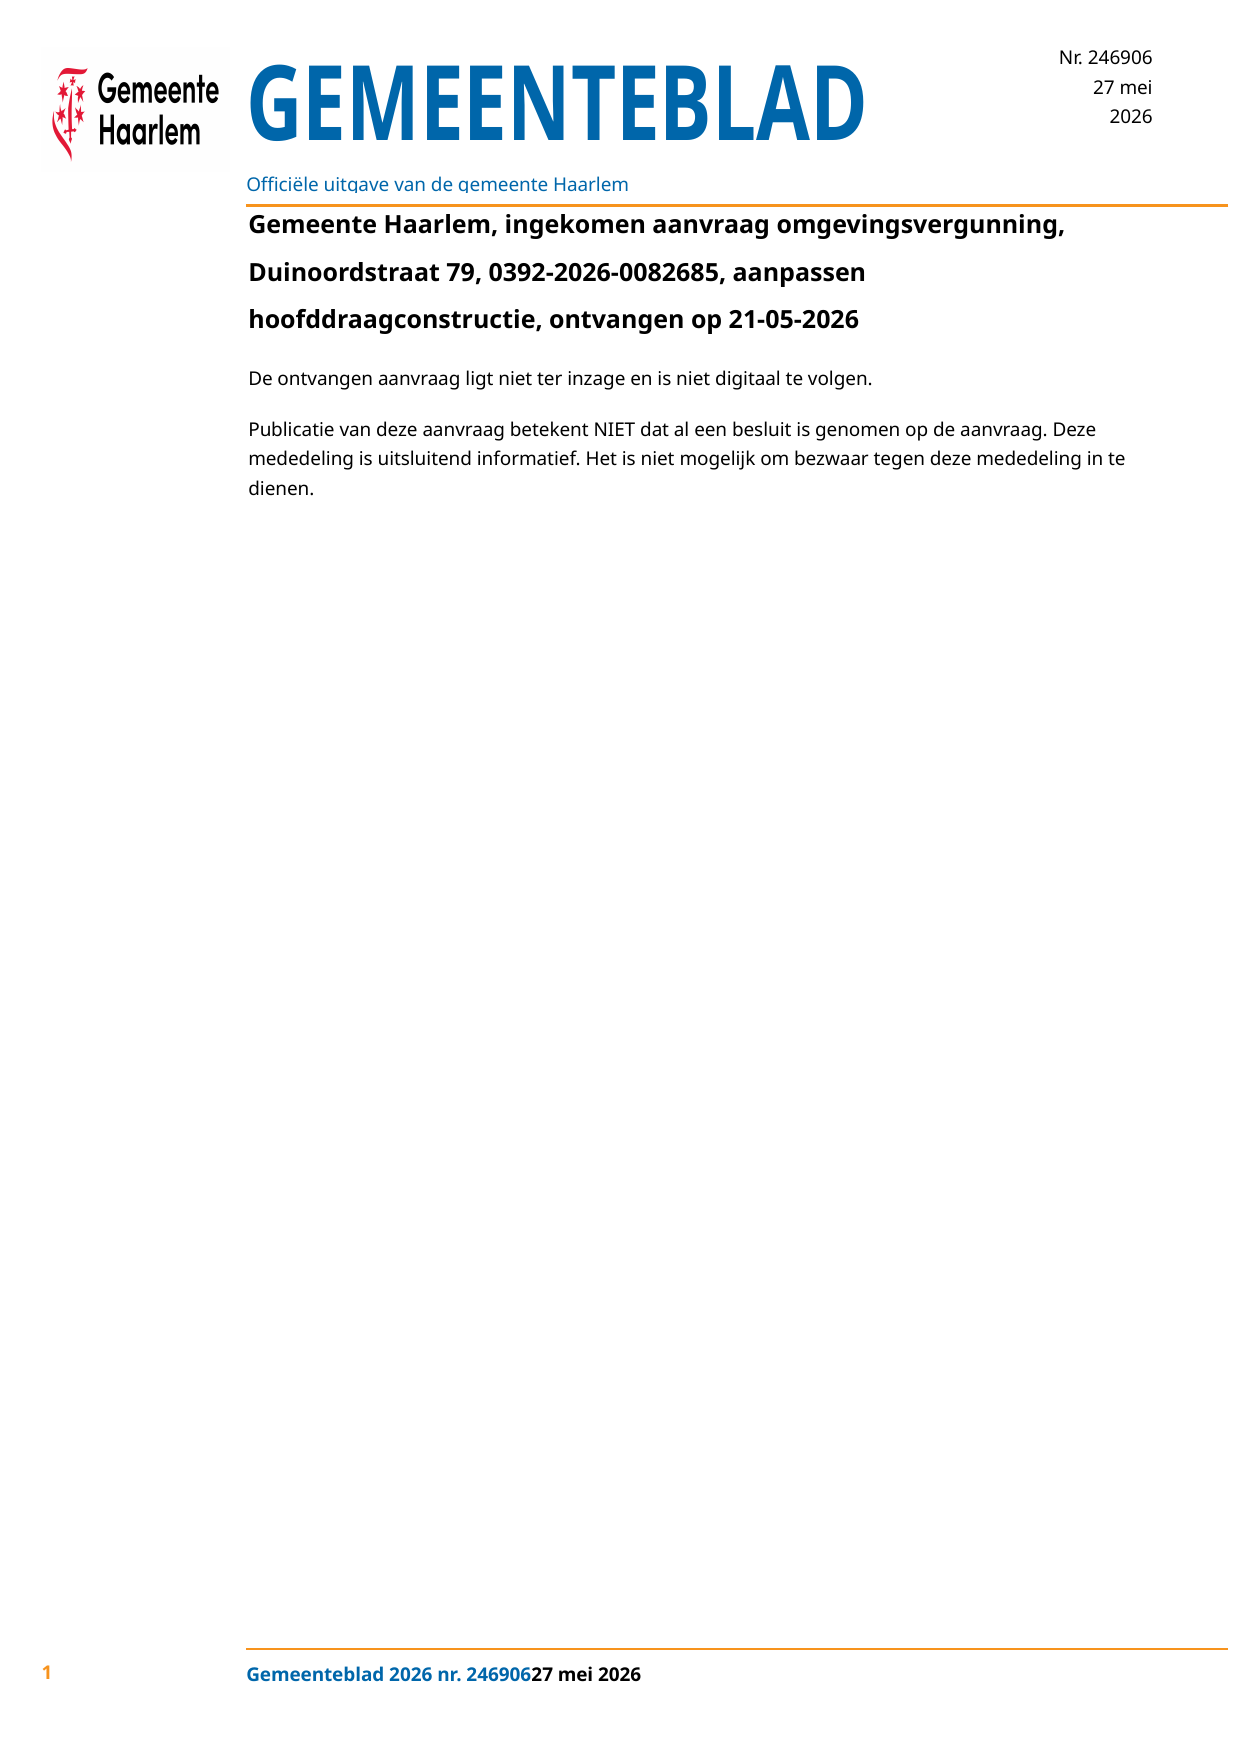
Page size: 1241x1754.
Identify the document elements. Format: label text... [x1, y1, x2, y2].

text Publicatie van deze aanvraag betekent NIET dat al een besluit is genomen op de aanvraag. Deze mededeling is uitsluitend informatief. Het is niet mogelijk om bezwaar tegen deze mededeling in te dienen. [248, 416, 1152, 501]
picture [41, 47, 231, 172]
text De ontvangen aanvraag ligt niet ter inzage en is niet digitaal te volgen. [248, 366, 1152, 391]
text Gemeente Haarlem, ingekomen aanvraag omgevingsvergunning, Duinoordstraat 79, 0392-2026-0082685, aanpassen hoofddraagconstructie, ontvangen op 21-05-2026 [248, 207, 1152, 336]
